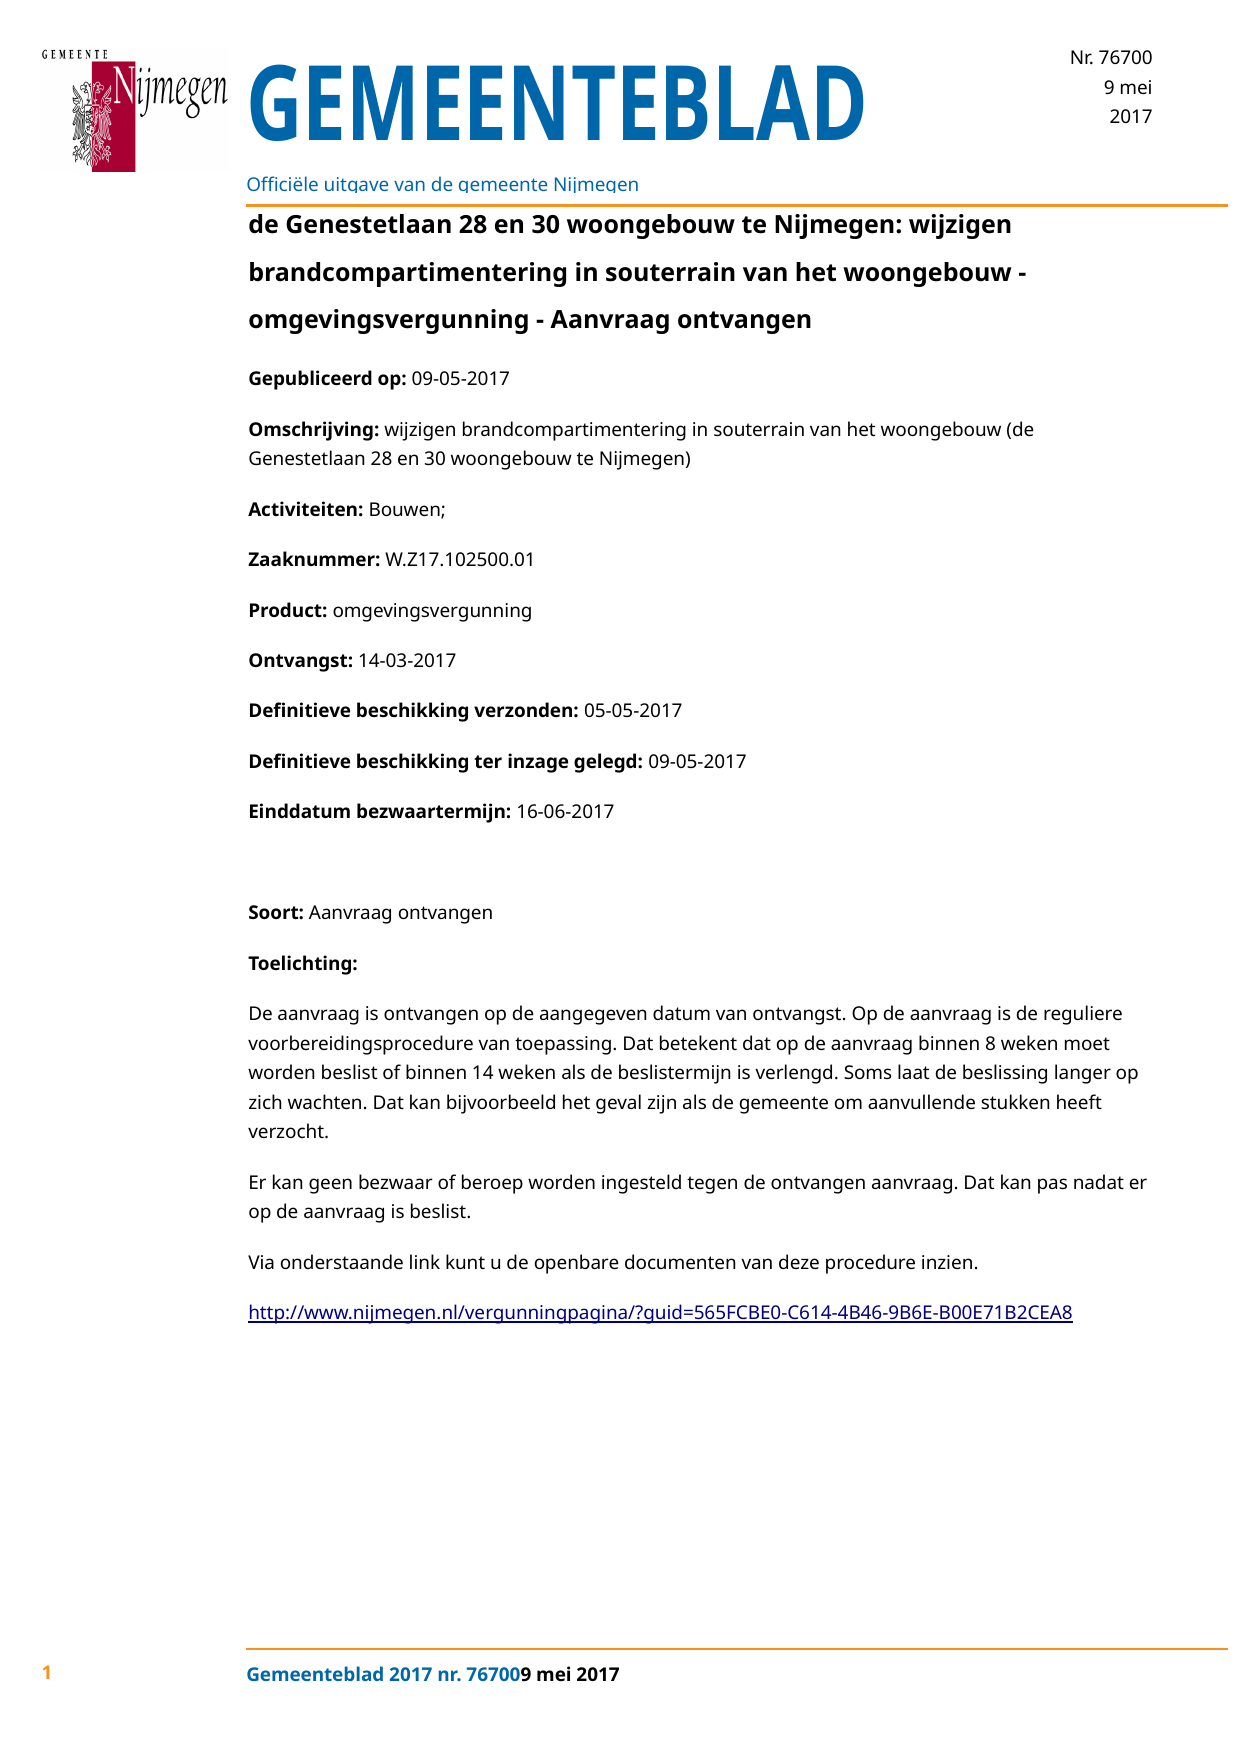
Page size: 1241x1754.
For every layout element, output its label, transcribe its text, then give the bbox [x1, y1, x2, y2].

text Definitieve beschikking verzonden: 05-05-2017 [248, 698, 1152, 723]
text Omschrijving: wijzigen brandcompartimentering in souterrain van het woongebouw (de Genestetlaan 28 en 30 woongebouw te Nijmegen) [248, 416, 1152, 471]
text Activiteiten: Bouwen; [248, 496, 1152, 522]
text Gepubliceerd op: 09-05-2017 [248, 366, 1152, 391]
text Zaaknummer: W.Z17.102500.01 [248, 546, 1152, 572]
text Toelichting: [248, 950, 1152, 975]
text De aanvraag is ontvangen op de aangegeven datum van ontvangst. Op de aanvraag is de reguliere voorbereidingsprocedure van toepassing. Dat betekent dat op de aanvraag binnen 8 weken moet worden beslist of binnen 14 weken als de beslistermijn is verlengd. Soms laat de beslissing langer op zich wachten. Dat kan bijvoorbeeld het geval zijn als de gemeente om aanvullende stukken heeft verzocht. [248, 1000, 1152, 1144]
text Soort: Aanvraag ontvangen [248, 899, 1152, 925]
text http://www.nijmegen.nl/vergunningpagina/?guid=565FCBE0-C614-4B46-9B6E-B00E71B2CEA8 [248, 1299, 1152, 1325]
text Einddatum bezwaartermijn: 16-06-2017 [248, 798, 1152, 824]
picture [41, 47, 231, 172]
text Er kan geen bezwaar of beroep worden ingesteld tegen de ontvangen aanvraag. Dat kan pas nadat er op de aanvraag is beslist. [248, 1169, 1152, 1224]
text Definitieve beschikking ter inzage gelegd: 09-05-2017 [248, 748, 1152, 774]
text Product: omgevingsvergunning [248, 597, 1152, 622]
text Via onderstaande link kunt u de openbare documenten van deze procedure inzien. [248, 1249, 1152, 1274]
text Ontvangst: 14-03-2017 [248, 647, 1152, 673]
text de Genestetlaan 28 en 30 woongebouw te Nijmegen: wijzigen brandcompartimentering in souterrain van het woongebouw - omgevingsvergunning - Aanvraag ontvangen [248, 207, 1152, 336]
